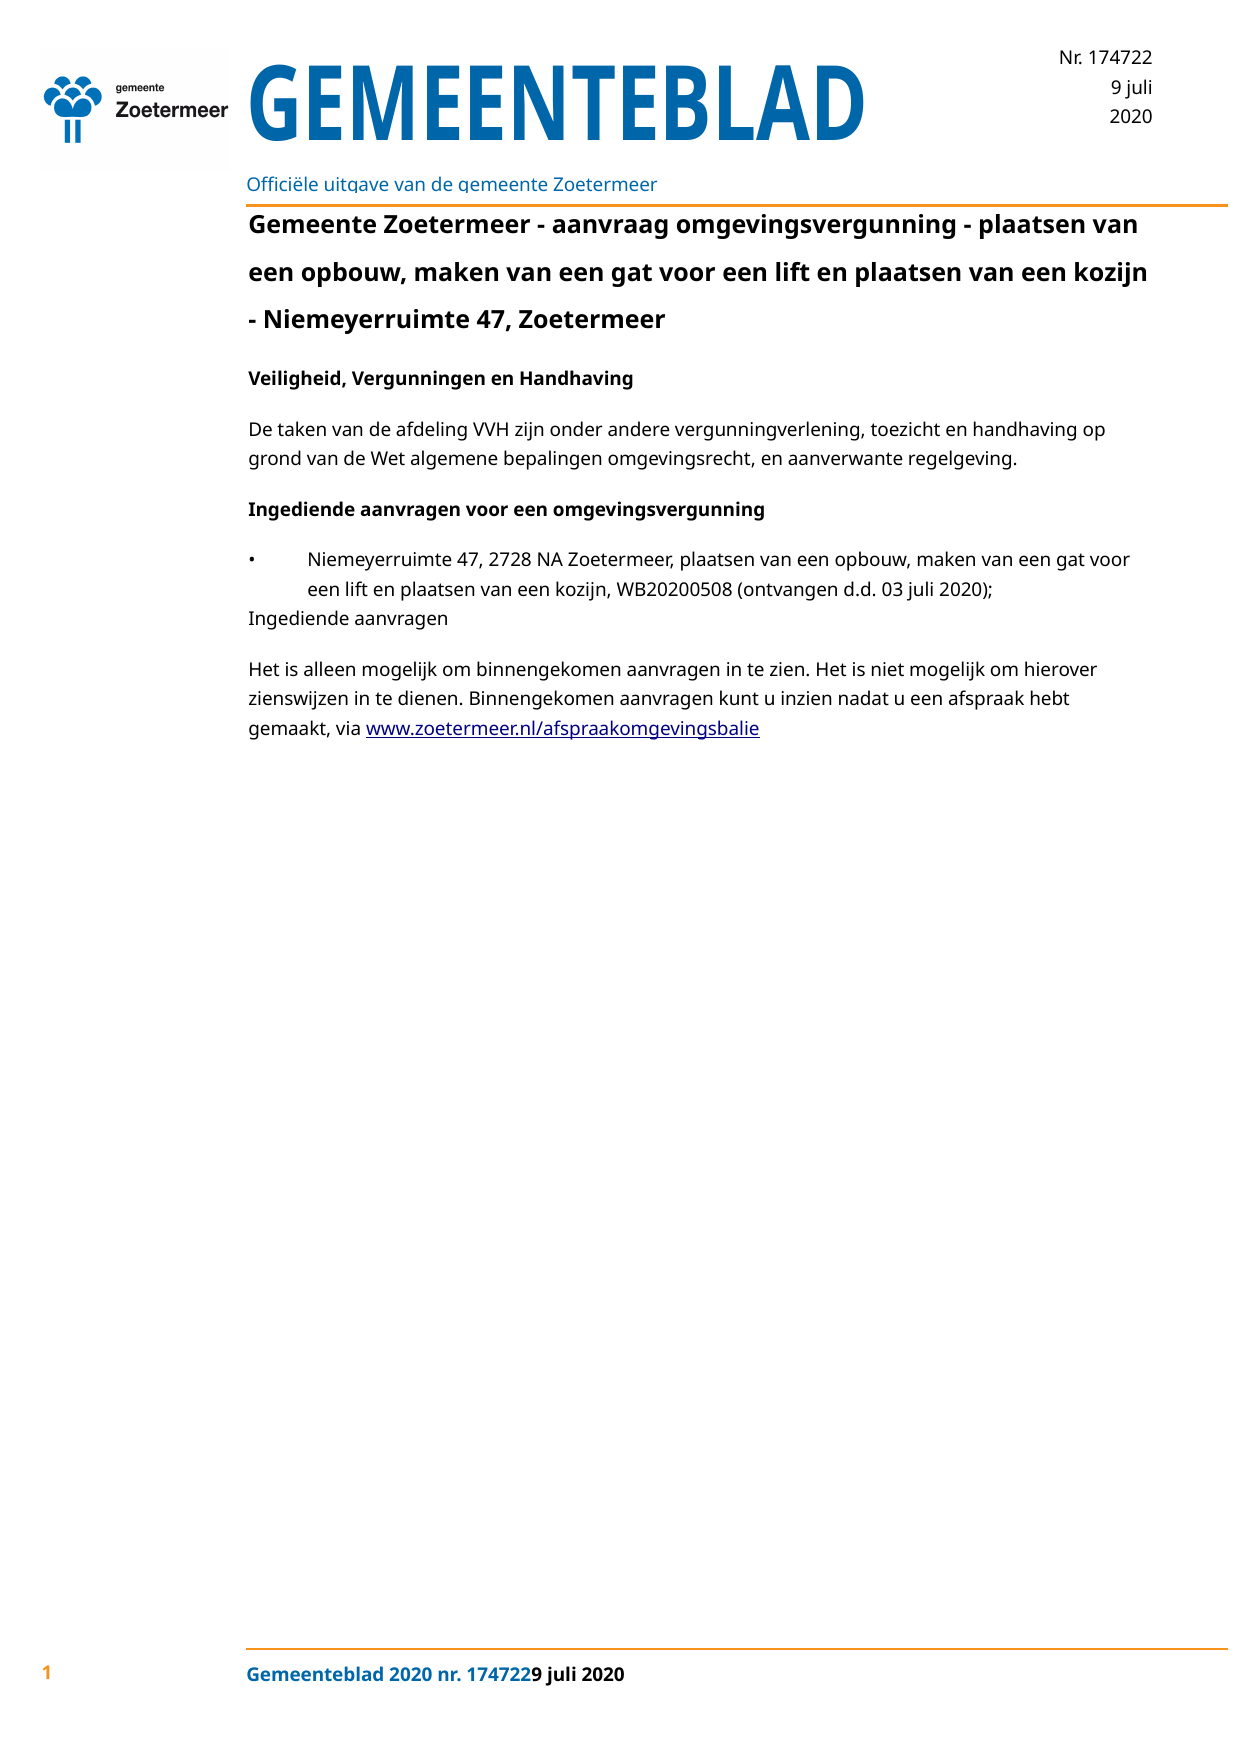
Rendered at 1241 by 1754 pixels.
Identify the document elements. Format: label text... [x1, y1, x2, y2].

picture [41, 47, 231, 172]
text Het is alleen mogelijk om binnengekomen aanvragen in te zien. Het is niet mogelijk om hierover zienswijzen in te dienen. Binnengekomen aanvragen kunt u inzien nadat u een afspraak hebt gemaakt, via www.zoetermeer.nl/afspraakomgevingsbalie [248, 656, 1152, 741]
text Gemeente Zoetermeer - aanvraag omgevingsvergunning - plaatsen van een opbouw, maken van een gat voor een lift en plaatsen van een kozijn - Niemeyerruimte 47, Zoetermeer [248, 207, 1152, 336]
text De taken van de afdeling VVH zijn onder andere vergunningverlening, toezicht en handhaving op grond van de Wet algemene bepalingen omgevingsrecht, en aanverwante regelgeving. [248, 416, 1152, 471]
text Veiligheid, Vergunningen en Handhaving [248, 366, 1152, 391]
text Ingediende aanvragen voor een omgevingsvergunning [248, 496, 1152, 522]
text Ingediende aanvragen [248, 606, 1152, 631]
list Niemeyerruimte 47, 2728 NA Zoetermeer, plaatsen van een opbouw, maken van een gat voor een lift en plaatsen van een kozijn, WB20200508 (ontvangen d.d. 03 juli 2020); [248, 546, 1152, 602]
